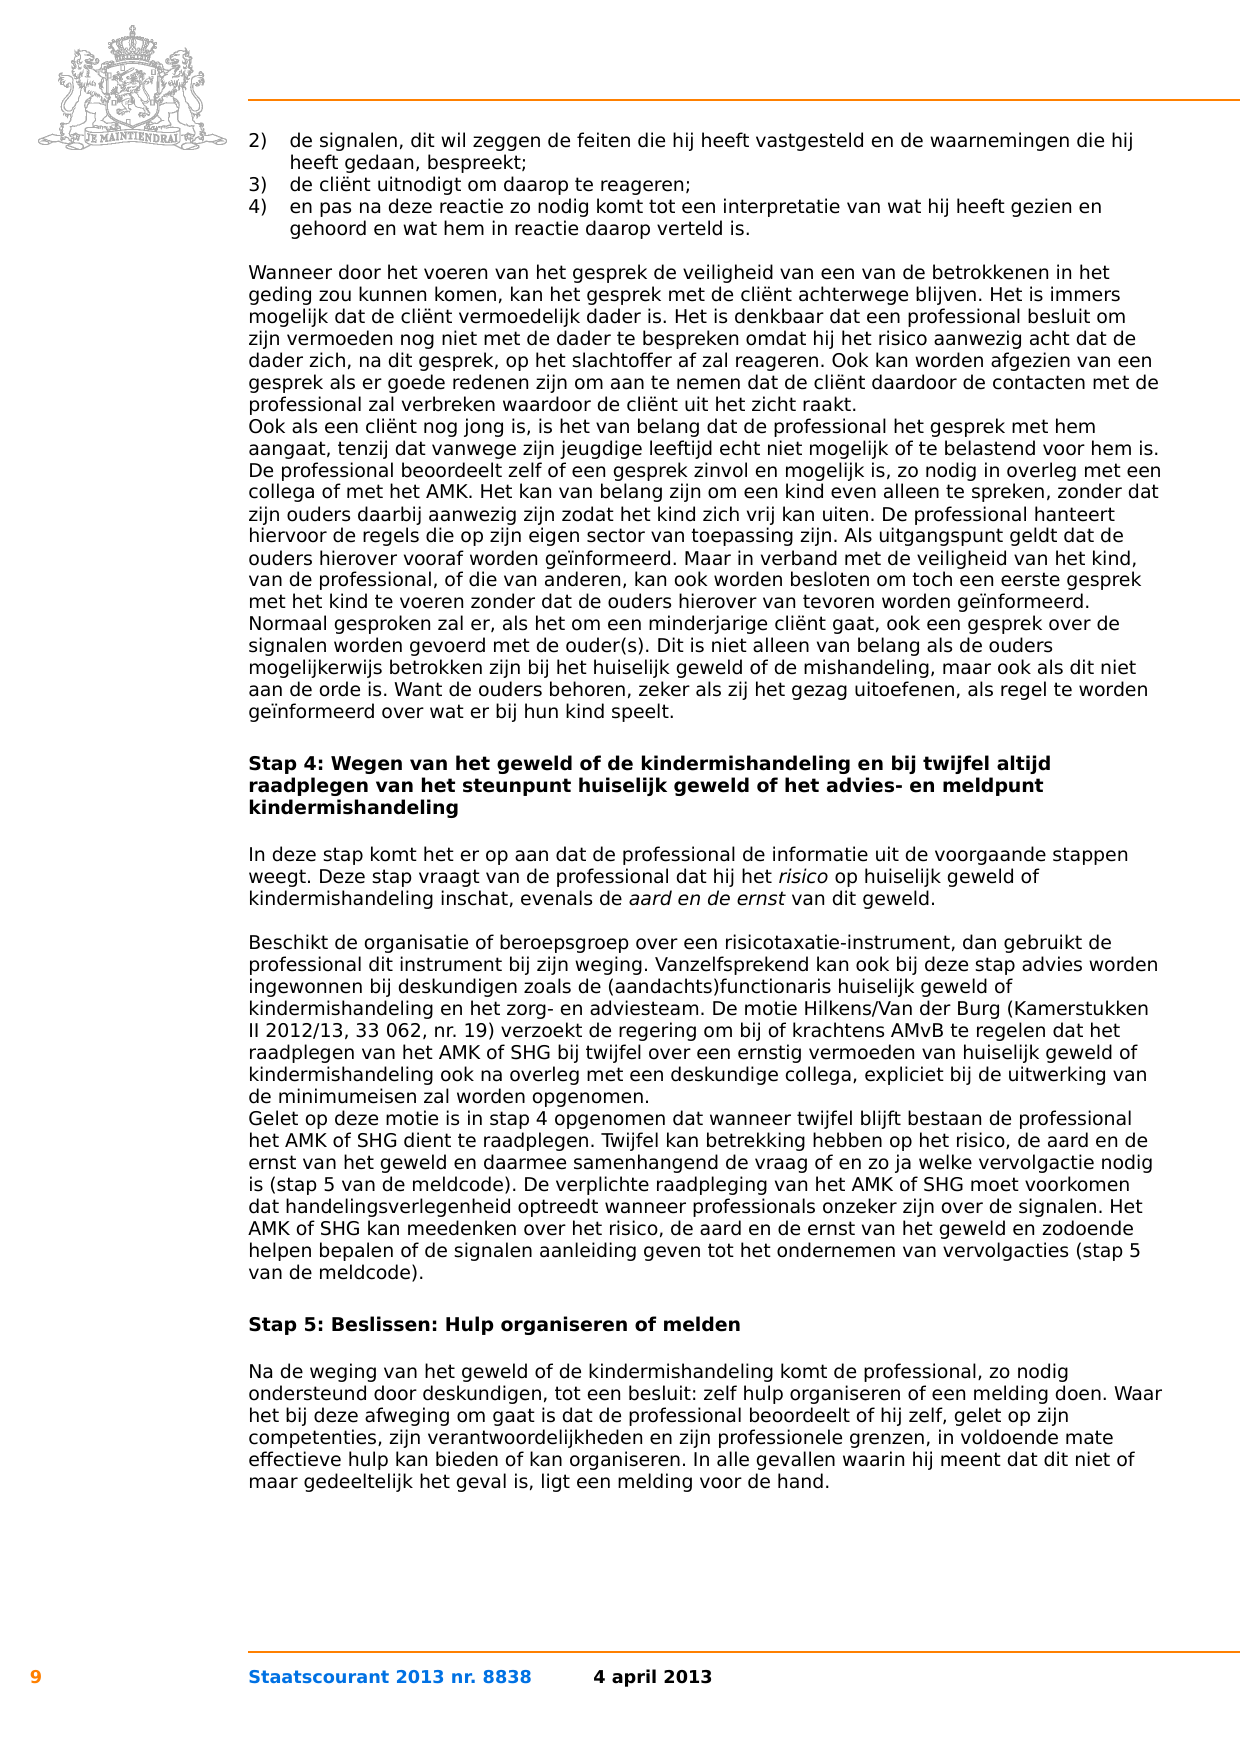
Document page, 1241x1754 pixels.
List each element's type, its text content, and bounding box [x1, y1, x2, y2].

text Gelet op deze motie is in stap 4 opgenomen dat wanneer twijfel blijft bestaan de professional het AMK of SHG dient te raadplegen. Twijfel kan betrekking hebben op het risico, de aard en de ernst van het geweld en daarmee samenhangend de vraag of en zo ja welke vervolgactie nodig is (stap 5 van de meldcode). De verplichte raadpleging van het AMK of SHG moet voorkomen dat handelingsverlegenheid optreedt wanneer professionals onzeker zijn over de signalen. Het AMK of SHG kan meedenken over het risico, de aard en de ernst van het geweld en zodoende helpen bepalen of de signalen aanleiding geven tot het ondernemen van vervolgacties (stap 5 van de meldcode). [248, 1108, 1163, 1284]
text Wanneer door het voeren van het gesprek de veiligheid van een van de betrokkenen in het geding zou kunnen komen, kan het gesprek met de cliënt achterwege blijven. Het is immers mogelijk dat de cliënt vermoedelijk dader is. Het is denkbaar dat een professional besluit om zijn vermoeden nog niet met de dader te bespreken omdat hij het risico aanwezig acht dat de dader zich, na dit gesprek, op het slachtoffer af zal reageren. Ook kan worden afgezien van een gesprek als er goede redenen zijn om aan te nemen dat de cliënt daardoor de contacten met de professional zal verbreken waardoor de cliënt uit het zicht raakt. [248, 262, 1163, 416]
picture [38, 25, 227, 150]
subtitle Stap 4: Wegen van het geweld of de kindermishandeling en bij twijfel altijd raadplegen van het steunpunt huiselijk geweld of het advies- en meldpunt kindermishandeling [248, 753, 1163, 819]
text Ook als een cliënt nog jong is, is het van belang dat de professional het gesprek met hem aangaat, tenzij dat vanwege zijn jeugdige leeftijd echt niet mogelijk of te belastend voor hem is. De professional beoordeelt zelf of een gesprek zinvol en mogelijk is, zo nodig in overleg met een collega of met het AMK. Het kan van belang zijn om een kind even alleen te spreken, zonder dat zijn ouders daarbij aanwezig zijn zodat het kind zich vrij kan uiten. De professional hanteert hiervoor de regels die op zijn eigen sector van toepassing zijn. Als uitgangspunt geldt dat de ouders hierover vooraf worden geïnformeerd. Maar in verband met de veiligheid van het kind, van de professional, of die van anderen, kan ook worden besloten om toch een eerste gesprek met het kind te voeren zonder dat de ouders hierover van tevoren worden geïnformeerd. Normaal gesproken zal er, als het om een minderjarige cliënt gaat, ook een gesprek over de signalen worden gevoerd met de ouder(s). Dit is niet alleen van belang als de ouders mogelijkerwijs betrokken zijn bij het huiselijk geweld of de mishandeling, maar ook als dit niet aan de orde is. Want de ouders behoren, zeker als zij het gezag uitoefenen, als regel te worden geïnformeerd over wat er bij hun kind speelt. [248, 416, 1163, 723]
text Na de weging van het geweld of de kindermishandeling komt de professional, zo nodig ondersteund door deskundigen, tot een besluit: zelf hulp organiseren of een melding doen. Waar het bij deze afweging om gaat is dat de professional beoordeelt of hij zelf, gelet op zijn competenties, zijn verantwoordelijkheden en zijn professionele grenzen, in voldoende mate effectieve hulp kan bieden of kan organiseren. In alle gevallen waarin hij meent dat dit niet of maar gedeeltelijk het geval is, ligt een melding voor de hand. [248, 1361, 1163, 1492]
subtitle Stap 5: Beslissen: Hulp organiseren of melden [248, 1314, 1163, 1336]
text 3) de cliënt uitnodigt om daarop te reageren; [248, 174, 1163, 196]
text Beschikt de organisatie of beroepsgroep over een risicotaxatie-instrument, dan gebruikt de professional dit instrument bij zijn weging. Vanzelfsprekend kan ook bij deze stap advies worden ingewonnen bij deskundigen zoals de (aandachts)functionaris huiselijk geweld of kindermishandeling en het zorg- en adviesteam. De motie Hilkens/Van der Burg (Kamerstukken II 2012/13, 33 062, nr. 19) verzoekt de regering om bij of krachtens AMvB te regelen dat het raadplegen van het AMK of SHG bij twijfel over een ernstig vermoeden van huiselijk geweld of kindermishandeling ook na overleg met een deskundige collega, expliciet bij de uitwerking van de minimumeisen zal worden opgenomen. [248, 932, 1163, 1108]
text 2) de signalen, dit wil zeggen de feiten die hij heeft vastgesteld en de waarnemingen die hij heeft gedaan, bespreekt; [248, 130, 1163, 174]
text In deze stap komt het er op aan dat de professional de informatie uit de voorgaande stappen weegt. Deze stap vraagt van de professional dat hij het risico op huiselijk geweld of kindermishandeling inschat, evenals de aard en de ernst van dit geweld. [248, 844, 1163, 910]
text 4) en pas na deze reactie zo nodig komt tot een interpretatie van wat hij heeft gezien en gehoord en wat hem in reactie daarop verteld is. [248, 196, 1163, 240]
